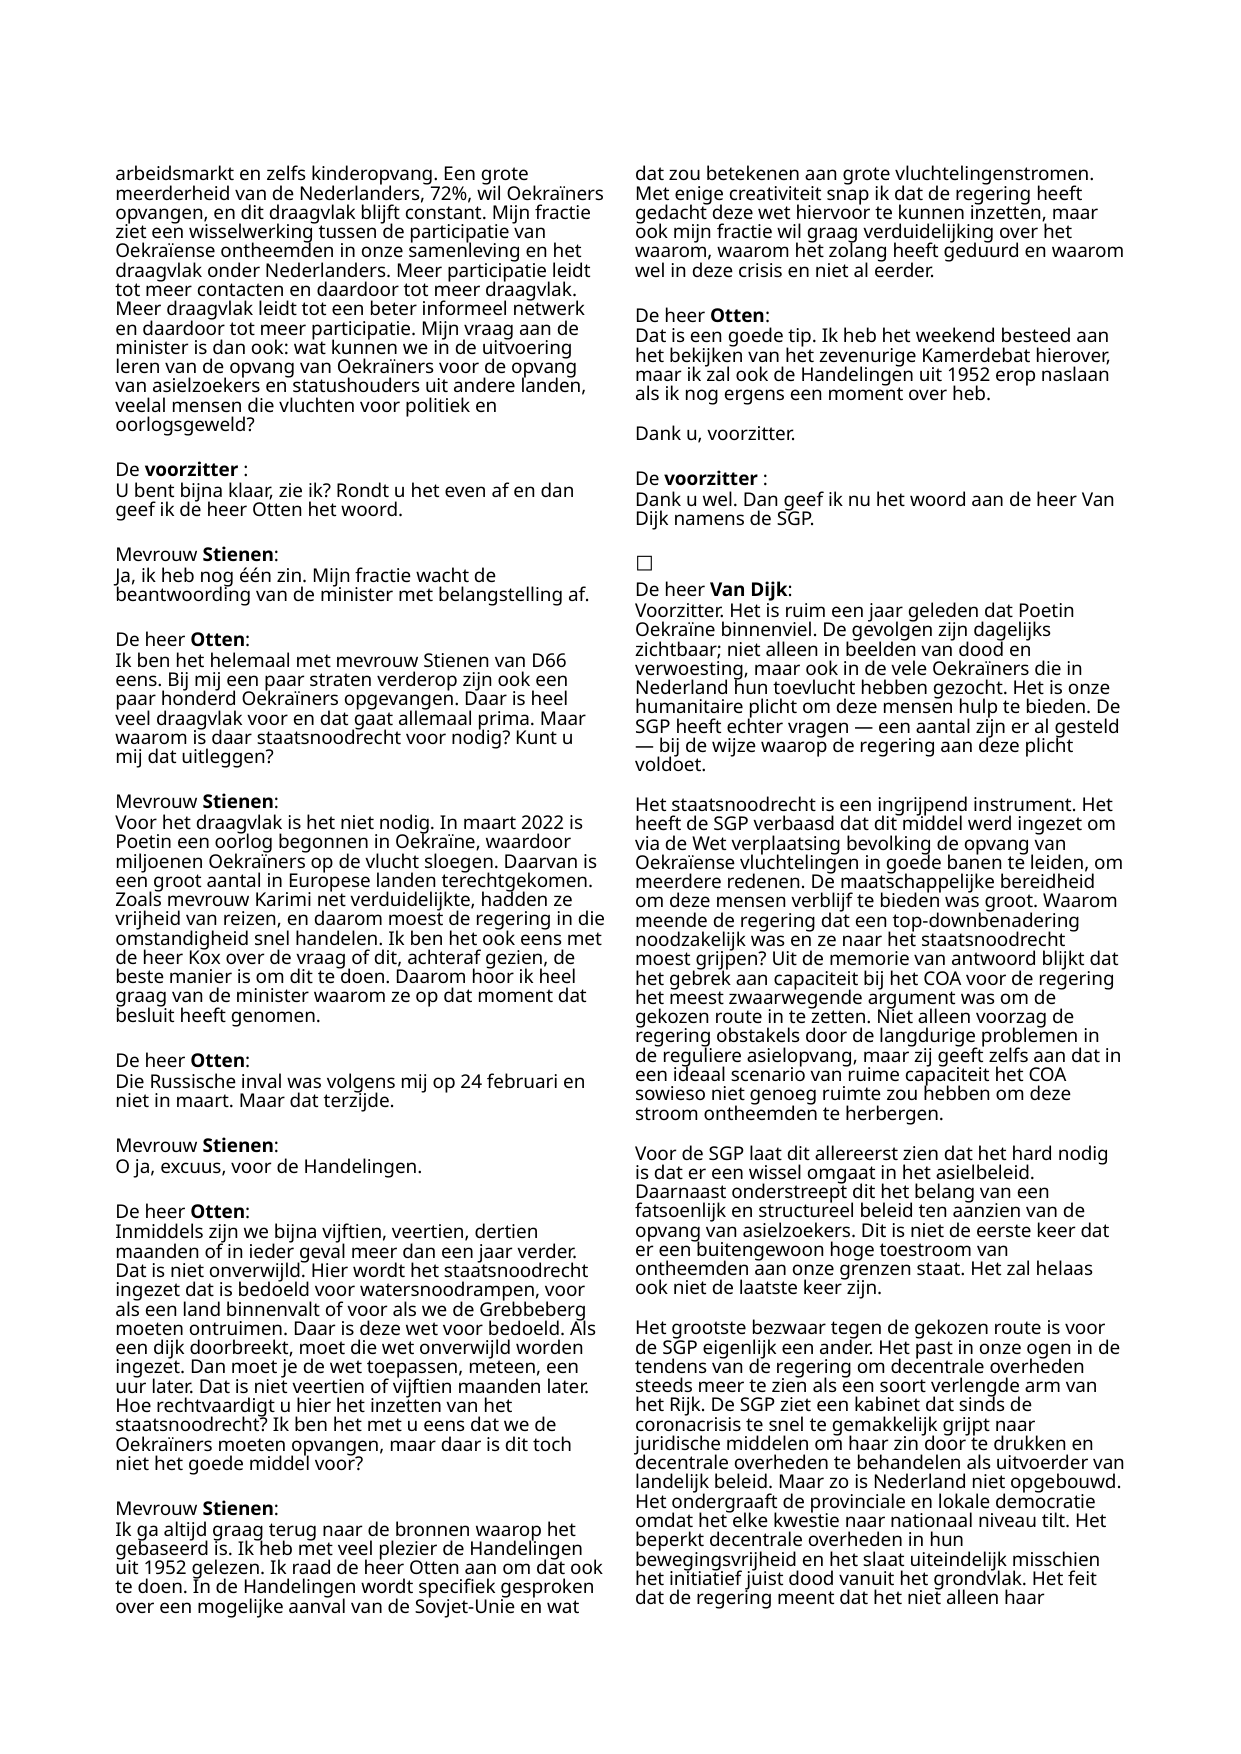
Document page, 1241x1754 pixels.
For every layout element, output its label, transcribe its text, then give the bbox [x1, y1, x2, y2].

text De voorzitter : [635, 465, 1125, 491]
text Die Russische inval was volgens mij op 24 februari en niet in maart. Maar dat terzijde. [115, 1073, 605, 1111]
text Mevrouw Stienen: [115, 541, 605, 567]
text Dank u, voorzitter. [635, 425, 1125, 444]
text De heer Otten: [115, 1047, 605, 1073]
text Ja, ik heb nog één zin. Mijn fractie wacht de beantwoording van de minister met belangstelling af. [115, 567, 605, 605]
text De heer Otten: [115, 1198, 605, 1223]
text Voor de SGP laat dit allereerst zien dat het hard nodig is dat er een wissel omgaat in het asielbeleid. Daarnaast onderstreept dit het belang van een fatsoenlijk en structureel beleid ten aanzien van de opvang van asielzoekers. Dit is niet de eerste keer dat er een buitengewoon hoge toestroom van ontheemden aan onze grenzen staat. Het zal helaas ook niet de laatste keer zijn. [635, 1144, 1125, 1299]
text Inmiddels zijn we bijna vijftien, veertien, dertien maanden of in ieder geval meer dan een jaar verder. Dat is niet onverwijld. Hier wordt het staatsnoodrecht ingezet dat is bedoeld voor watersnoodrampen, voor als een land binnenvalt of voor als we de Grebbeberg moeten ontruimen. Daar is deze wet voor bedoeld. Als een dijk doorbreekt, moet die wet onverwijld worden ingezet. Dan moet je de wet toepassen, meteen, een uur later. Dat is niet veertien of vijftien maanden later. Hoe rechtvaardigt u hier het inzetten van het staatsnoodrecht? Ik ben het met u eens dat we de Oekraïners moeten opvangen, maar daar is dit toch niet het goede middel voor? [115, 1223, 605, 1474]
text De heer Van Dijk: [635, 576, 1125, 602]
text dat zou betekenen aan grote vluchtelingenstromen. Met enige creativiteit snap ik dat de regering heeft gedacht deze wet hiervoor te kunnen inzetten, maar ook mijn fractie wil graag verduidelijking over het waarom, waarom het zolang heeft geduurd en waarom wel in deze crisis en niet al eerder. [635, 165, 1125, 281]
text Mevrouw Stienen: [115, 788, 605, 814]
text Mevrouw Stienen: [115, 1132, 605, 1158]
text Mevrouw Stienen: [115, 1495, 605, 1521]
text ⬜ [635, 551, 1125, 576]
text Ik ga altijd graag terug naar de bronnen waarop het gebaseerd is. Ik heb met veel plezier de Handelingen uit 1952 gelezen. Ik raad de heer Otten aan om dat ook te doen. In de Handelingen wordt specifiek gesproken over een mogelijke aanval van de Sovjet-Unie en wat [115, 1521, 605, 1617]
text Het staatsnoodrecht is een ingrijpend instrument. Het heeft de SGP verbaasd dat dit middel werd ingezet om via de Wet verplaatsing bevolking de opvang van Oekraïense vluchtelingen in goede banen te leiden, om meerdere redenen. De maatschappelijke bereidheid om deze mensen verblijf te bieden was groot. Waarom meende de regering dat een top-downbenadering noodzakelijk was en ze naar het staatsnoodrecht moest grijpen? Uit de memorie van antwoord blijkt dat het gebrek aan capaciteit bij het COA voor de regering het meest zwaarwegende argument was om de gekozen route in te zetten. Niet alleen voorzag de regering obstakels door de langdurige problemen in de reguliere asielopvang, maar zij geeft zelfs aan dat in een ideaal scenario van ruime capaciteit het COA sowieso niet genoeg ruimte zou hebben om deze stroom ontheemden te herbergen. [635, 796, 1125, 1124]
text De heer Otten: [115, 626, 605, 652]
text arbeidsmarkt en zelfs kinderopvang. Een grote meerderheid van de Nederlanders, 72%, wil Oekraïners opvangen, en dit draagvlak blijft constant. Mijn fractie ziet een wisselwerking tussen de participatie van Oekraïense ontheemden in onze samenleving en het draagvlak onder Nederlanders. Meer participatie leidt tot meer contacten en daardoor tot meer draagvlak. Meer draagvlak leidt tot een beter informeel netwerk en daardoor tot meer participatie. Mijn vraag aan de minister is dan ook: wat kunnen we in de uitvoering leren van de opvang van Oekraïners voor de opvang van asielzoekers en statushouders uit andere landen, veelal mensen die vluchten voor politiek en oorlogsgeweld? [115, 165, 605, 435]
text Voor het draagvlak is het niet nodig. In maart 2022 is Poetin een oorlog begonnen in Oekraïne, waardoor miljoenen Oekraïners op de vlucht sloegen. Daarvan is een groot aantal in Europese landen terechtgekomen. Zoals mevrouw Karimi net verduidelijkte, hadden ze vrijheid van reizen, en daarom moest de regering in die omstandigheid snel handelen. Ik ben het ook eens met de heer Kox over de vraag of dit, achteraf gezien, de beste manier is om dit te doen. Daarom hoor ik heel graag van de minister waarom ze op dat moment dat besluit heeft genomen. [115, 814, 605, 1026]
text Voorzitter. Het is ruim een jaar geleden dat Poetin Oekraïne binnenviel. De gevolgen zijn dagelijks zichtbaar; niet alleen in beelden van dood en verwoesting, maar ook in de vele Oekraïners die in Nederland hun toevlucht hebben gezocht. Het is onze humanitaire plicht om deze mensen hulp te bieden. De SGP heeft echter vragen — een aantal zijn er al gesteld — bij de wijze waarop de regering aan deze plicht voldoet. [635, 602, 1125, 775]
text De voorzitter : [115, 456, 605, 482]
text Dank u wel. Dan geef ik nu het woord aan de heer Van Dijk namens de SGP. [635, 491, 1125, 530]
text Ik ben het helemaal met mevrouw Stienen van D66 eens. Bij mij een paar straten verderop zijn ook een paar honderd Oekraïners opgevangen. Daar is heel veel draagvlak voor en dat gaat allemaal prima. Maar waarom is daar staatsnoodrecht voor nodig? Kunt u mij dat uitleggen? [115, 652, 605, 767]
text Het grootste bezwaar tegen de gekozen route is voor de SGP eigenlijk een ander. Het past in onze ogen in de tendens van de regering om decentrale overheden steeds meer te zien als een soort verlengde arm van het Rijk. De SGP ziet een kabinet dat sinds de coronacrisis te snel te gemakkelijk grijpt naar juridische middelen om haar zin door te drukken en decentrale overheden te behandelen als uitvoerder van landelijk beleid. Maar zo is Nederland niet opgebouwd. Het ondergraaft de provinciale en lokale democratie omdat het elke kwestie naar nationaal niveau tilt. Het beperkt decentrale overheden in hun bewegingsvrijheid en het slaat uiteindelijk misschien het initiatief juist dood vanuit het grondvlak. Het feit dat de regering meent dat het niet alleen haar [635, 1319, 1125, 1608]
text O ja, excuus, voor de Handelingen. [115, 1158, 605, 1177]
text Dat is een goede tip. Ik heb het weekend besteed aan het bekijken van het zevenurige Kamerdebat hierover, maar ik zal ook de Handelingen uit 1952 erop naslaan als ik nog ergens een moment over heb. [635, 327, 1125, 404]
text U bent bijna klaar, zie ik? Rondt u het even af en dan geef ik de heer Otten het woord. [115, 482, 605, 520]
text De heer Otten: [635, 302, 1125, 327]
